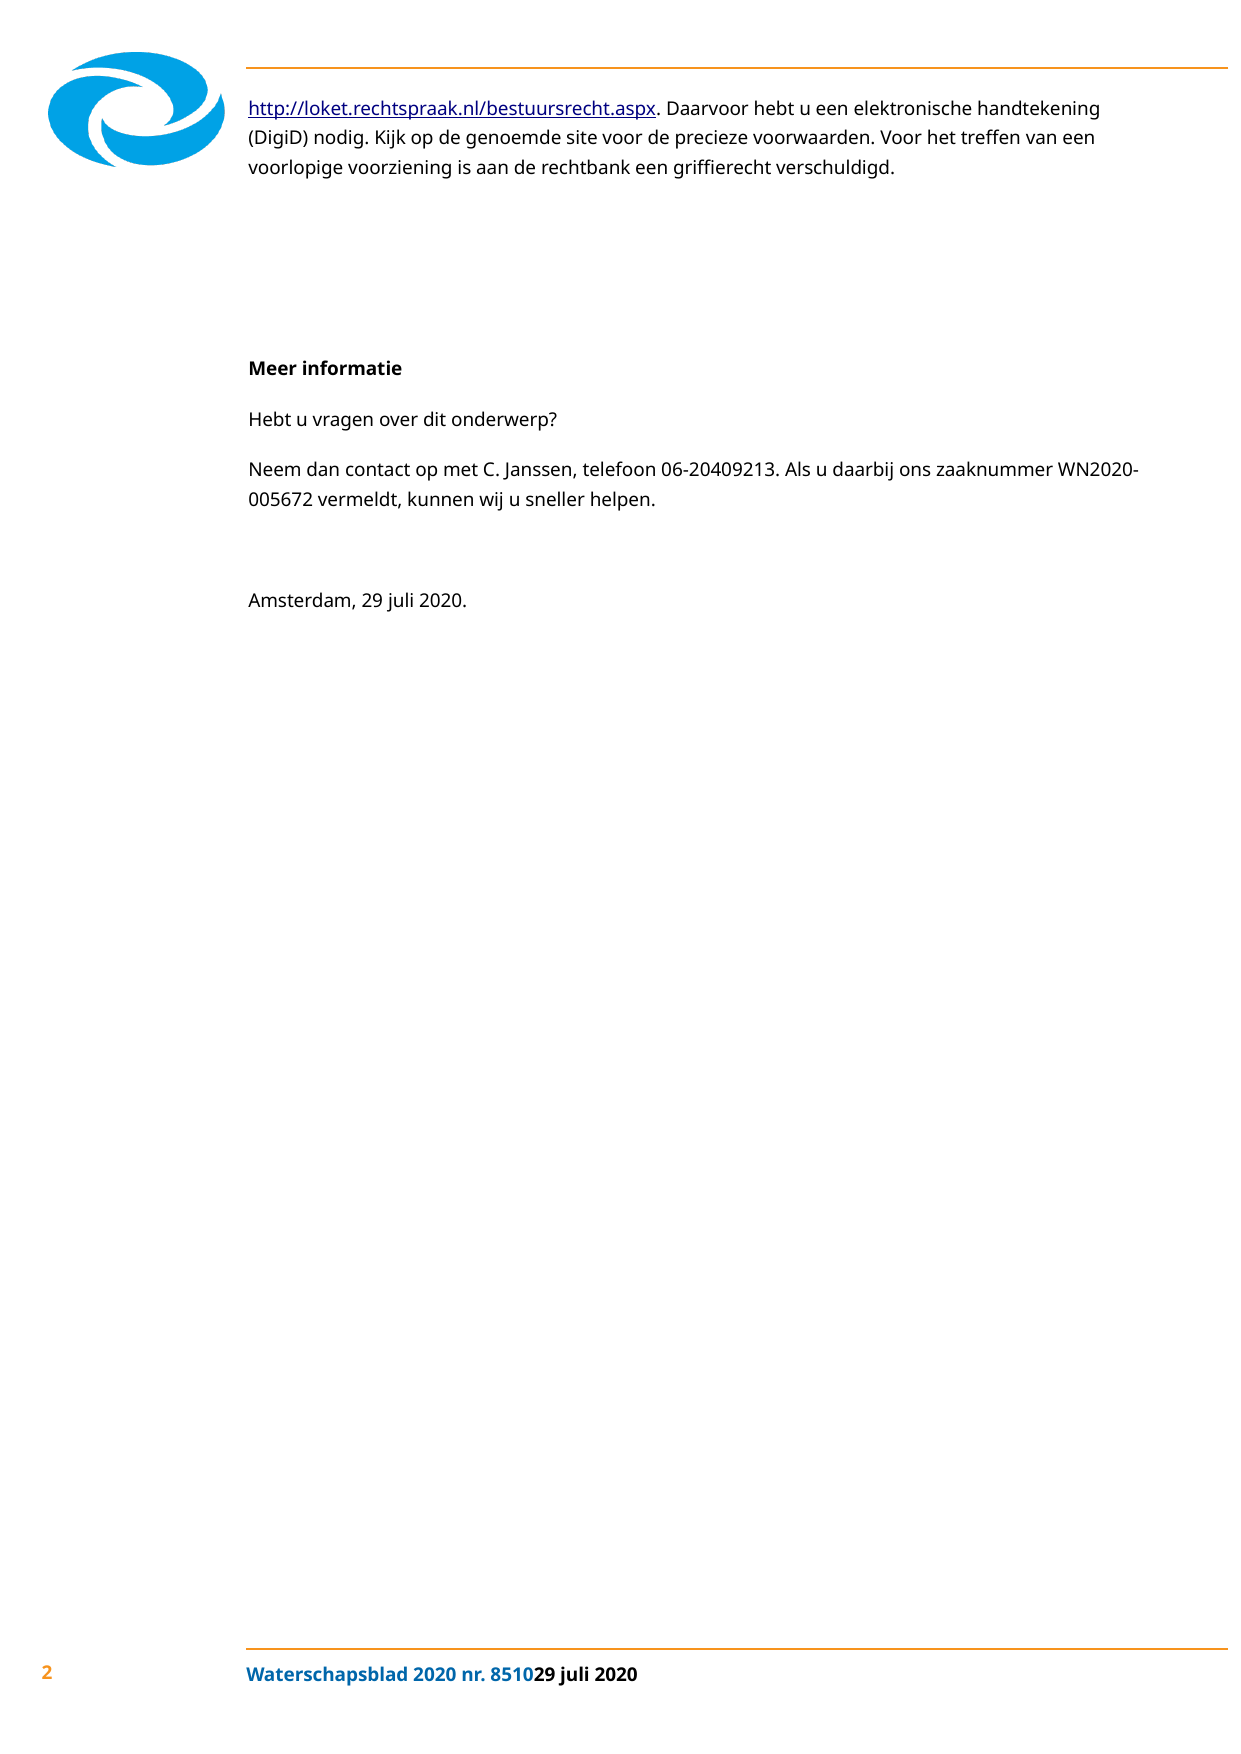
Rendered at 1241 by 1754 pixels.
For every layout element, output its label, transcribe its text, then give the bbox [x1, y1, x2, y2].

text http://loket.rechtspraak.nl/bestuursrecht.aspx. Daarvoor hebt u een elektronische handtekening (DigiD) nodig. Kijk op de genoemde site voor de precieze voorwaarden. Voor het treffen van een voorlopige voorziening is aan de rechtbank een griffierecht verschuldigd. [248, 95, 1152, 180]
text Neem dan contact op met C. Janssen, telefoon 06-20409213. Als u daarbij ons zaaknummer WN2020-005672 vermeldt, kunnen wij u sneller helpen. [248, 456, 1152, 512]
text Amsterdam, 29 juli 2020. [248, 587, 1152, 613]
text Meer informatie [248, 356, 1152, 381]
picture [41, 47, 231, 172]
text Hebt u vragen over dit onderwerp? [248, 406, 1152, 432]
